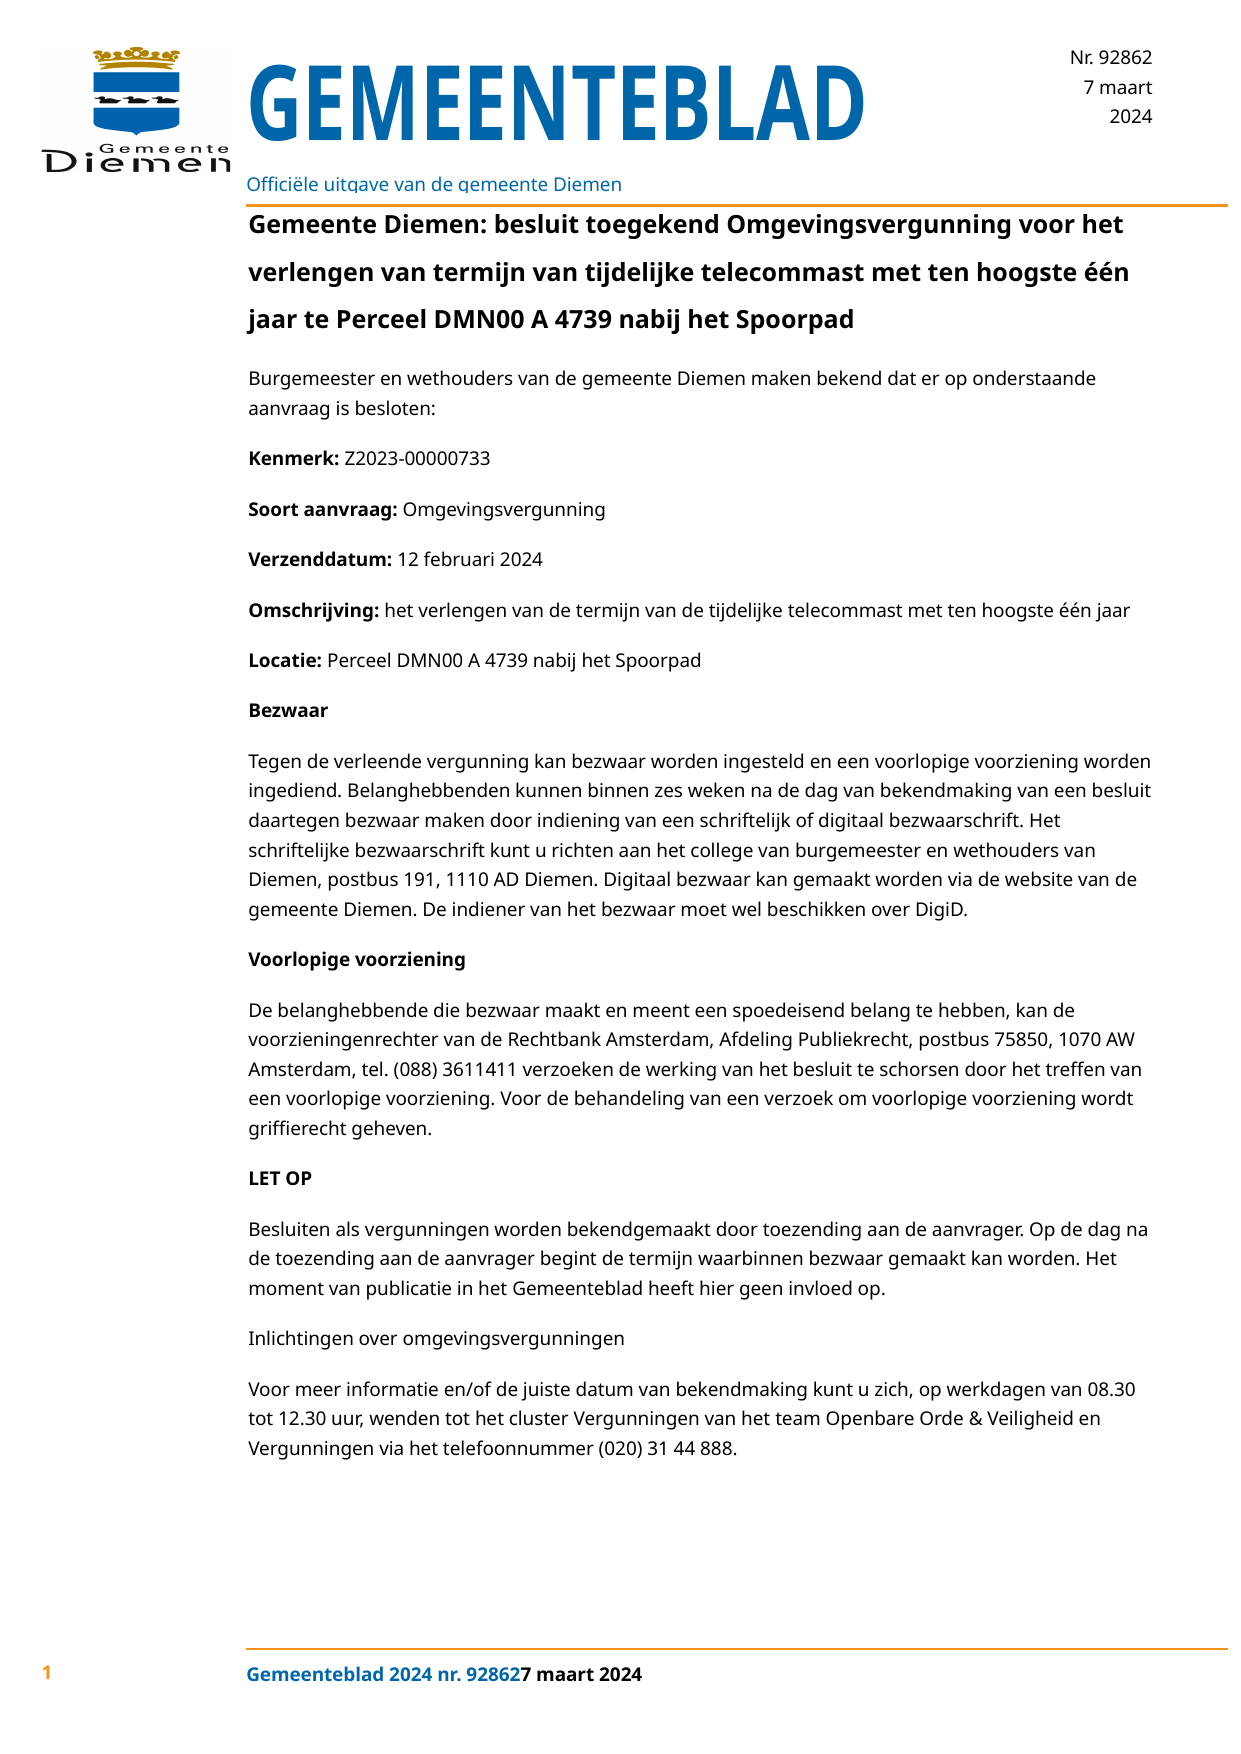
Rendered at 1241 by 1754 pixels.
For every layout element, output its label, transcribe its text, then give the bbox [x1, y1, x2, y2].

text Tegen de verleende vergunning kan bezwaar worden ingesteld en een voorlopige voorziening worden ingediend. Belanghebbenden kunnen binnen zes weken na de dag van bekendmaking van een besluit daartegen bezwaar maken door indiening van een schriftelijk of digitaal bezwaarschrift. Het schriftelijke bezwaarschrift kunt u richten aan het college van burgemeester en wethouders van Diemen, postbus 191, 1110 AD Diemen. Digitaal bezwaar kan gemaakt worden via de website van de gemeente Diemen. De indiener van het bezwaar moet wel beschikken over DigiD. [248, 748, 1152, 922]
text De belanghebbende die bezwaar maakt en meent een spoedeisend belang te hebben, kan de voorzieningenrechter van de Rechtbank Amsterdam, Afdeling Publiekrecht, postbus 75850, 1070 AW Amsterdam, tel. (088) 3611411 verzoeken de werking van het besluit te schorsen door het treffen van een voorlopige voorziening. Voor de behandeling van een verzoek om voorlopige voorziening wordt griffierecht geheven. [248, 997, 1152, 1141]
text Soort aanvraag: Omgevingsvergunning [248, 496, 1152, 522]
text Locatie: Perceel DMN00 A 4739 nabij het Spoorpad [248, 647, 1152, 673]
text Besluiten als vergunningen worden bekendgemaakt door toezending aan de aanvrager. Op de dag na de toezending aan de aanvrager begint de termijn waarbinnen bezwaar gemaakt kan worden. Het moment van publicatie in het Gemeenteblad heeft hier geen invloed op. [248, 1216, 1152, 1301]
picture [41, 47, 231, 172]
text Verzenddatum: 12 februari 2024 [248, 546, 1152, 572]
text LET OP [248, 1166, 1152, 1191]
text Voorlopige voorziening [248, 946, 1152, 972]
text Kenmerk: Z2023-00000733 [248, 446, 1152, 471]
text Omschrijving: het verlengen van de termijn van de tijdelijke telecommast met ten hoogste één jaar [248, 597, 1152, 622]
text Inlichtingen over omgevingsvergunningen [248, 1326, 1152, 1351]
text Gemeente Diemen: besluit toegekend Omgevingsvergunning voor het verlengen van termijn van tijdelijke telecommast met ten hoogste één jaar te Perceel DMN00 A 4739 nabij het Spoorpad [248, 207, 1152, 336]
text Bezwaar [248, 698, 1152, 723]
text Burgemeester en wethouders van de gemeente Diemen maken bekend dat er op onderstaande aanvraag is besloten: [248, 366, 1152, 421]
text Voor meer informatie en/of de juiste datum van bekendmaking kunt u zich, op werkdagen van 08.30 tot 12.30 uur, wenden tot het cluster Vergunningen van het team Openbare Orde & Veiligheid en Vergunningen via het telefoonnummer (020) 31 44 888. [248, 1376, 1152, 1461]
